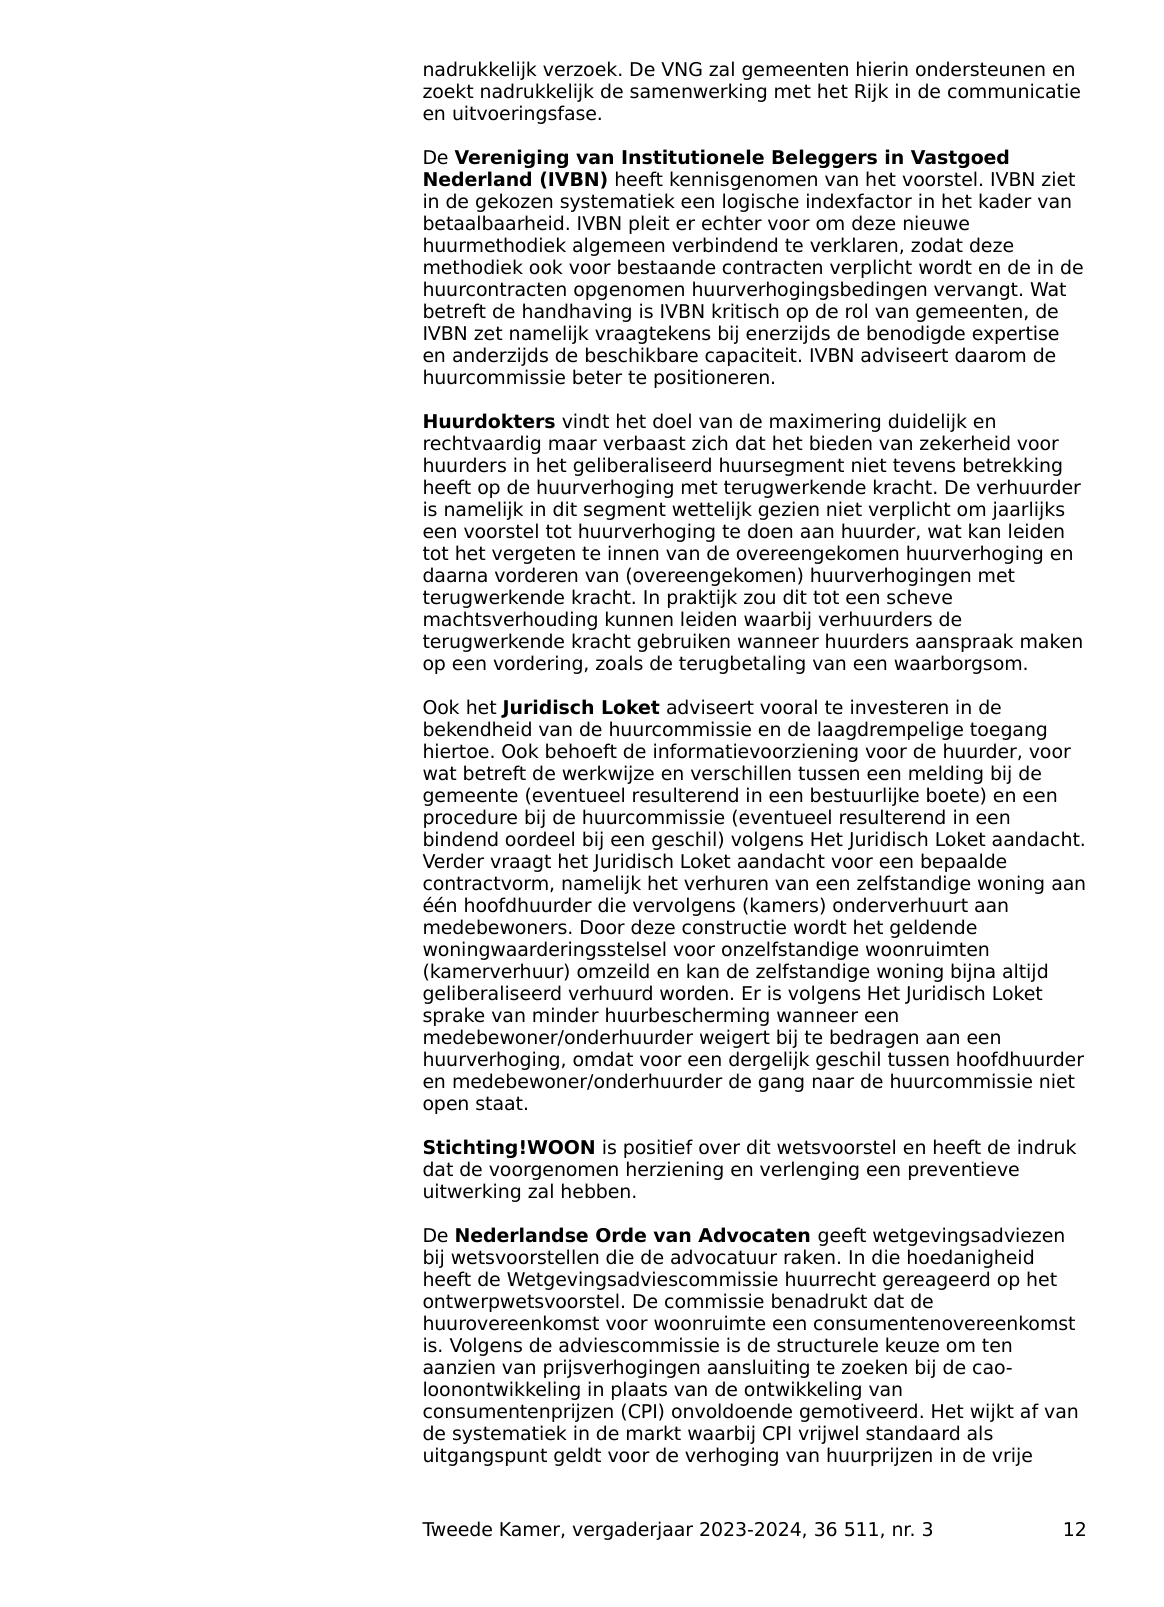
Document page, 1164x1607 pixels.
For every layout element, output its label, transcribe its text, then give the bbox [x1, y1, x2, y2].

text nadrukkelijk verzoek. De VNG zal gemeenten hierin ondersteunen en zoekt nadrukkelijk de samenwerking met het Rijk in de communicatie en uitvoeringsfase. [422, 59, 1087, 125]
text Huurdokters vindt het doel van de maximering duidelijk en rechtvaardig maar verbaast zich dat het bieden van zekerheid voor huurders in het geliberaliseerd huursegment niet tevens betrekking heeft op de huurverhoging met terugwerkende kracht. De verhuurder is namelijk in dit segment wettelijk gezien niet verplicht om jaarlijks een voorstel tot huurverhoging te doen aan huurder, wat kan leiden tot het vergeten te innen van de overeengekomen huurverhoging en daarna vorderen van (overeengekomen) huurverhogingen met terugwerkende kracht. In praktijk zou dit tot een scheve machtsverhouding kunnen leiden waarbij verhuurders de terugwerkende kracht gebruiken wanneer huurders aanspraak maken op een vordering, zoals de terugbetaling van een waarborgsom. [422, 411, 1087, 675]
text De Nederlandse Orde van Advocaten geeft wetgevingsadviezen bij wetsvoorstellen die de advocatuur raken. In die hoedanigheid heeft de Wetgevingsadviescommissie huurrecht gereageerd op het ontwerpwetsvoorstel. De commissie benadrukt dat de huurovereenkomst voor woonruimte een consumentenovereenkomst is. Volgens de adviescommissie is de structurele keuze om ten aanzien van prijsverhogingen aansluiting te zoeken bij de cao-loonontwikkeling in plaats van de ontwikkeling van consumentenprijzen (CPI) onvoldoende gemotiveerd. Het wijkt af van de systematiek in de markt waarbij CPI vrijwel standaard als uitgangspunt geldt voor de verhoging van huurprijzen in de vrije [422, 1225, 1087, 1467]
text Ook het Juridisch Loket adviseert vooral te investeren in de bekendheid van de huurcommissie en de laagdrempelige toegang hiertoe. Ook behoeft de informatievoorziening voor de huurder, voor wat betreft de werkwijze en verschillen tussen een melding bij de gemeente (eventueel resulterend in een bestuurlijke boete) en een procedure bij de huurcommissie (eventueel resulterend in een bindend oordeel bij een geschil) volgens Het Juridisch Loket aandacht. Verder vraagt het Juridisch Loket aandacht voor een bepaalde contractvorm, namelijk het verhuren van een zelfstandige woning aan één hoofdhuurder die vervolgens (kamers) onderverhuurt aan medebewoners. Door deze constructie wordt het geldende woningwaarderingsstelsel voor onzelfstandige woonruimten (kamerverhuur) omzeild en kan de zelfstandige woning bijna altijd geliberaliseerd verhuurd worden. Er is volgens Het Juridisch Loket sprake van minder huurbescherming wanneer een medebewoner/onderhuurder weigert bij te bedragen aan een huurverhoging, omdat voor een dergelijk geschil tussen hoofdhuurder en medebewoner/onderhuurder de gang naar de huurcommissie niet open staat. [422, 697, 1087, 1115]
text Stichting!WOON is positief over dit wetsvoorstel en heeft de indruk dat de voorgenomen herziening en verlenging een preventieve uitwerking zal hebben. [422, 1137, 1087, 1203]
text De Vereniging van Institutionele Beleggers in Vastgoed Nederland (IVBN) heeft kennisgenomen van het voorstel. IVBN ziet in de gekozen systematiek een logische indexfactor in het kader van betaalbaarheid. IVBN pleit er echter voor om deze nieuwe huurmethodiek algemeen verbindend te verklaren, zodat deze methodiek ook voor bestaande contracten verplicht wordt en de in de huurcontracten opgenomen huurverhogingsbedingen vervangt. Wat betreft de handhaving is IVBN kritisch op de rol van gemeenten, de IVBN zet namelijk vraagtekens bij enerzijds de benodigde expertise en anderzijds de beschikbare capaciteit. IVBN adviseert daarom de huurcommissie beter te positioneren. [422, 147, 1087, 389]
